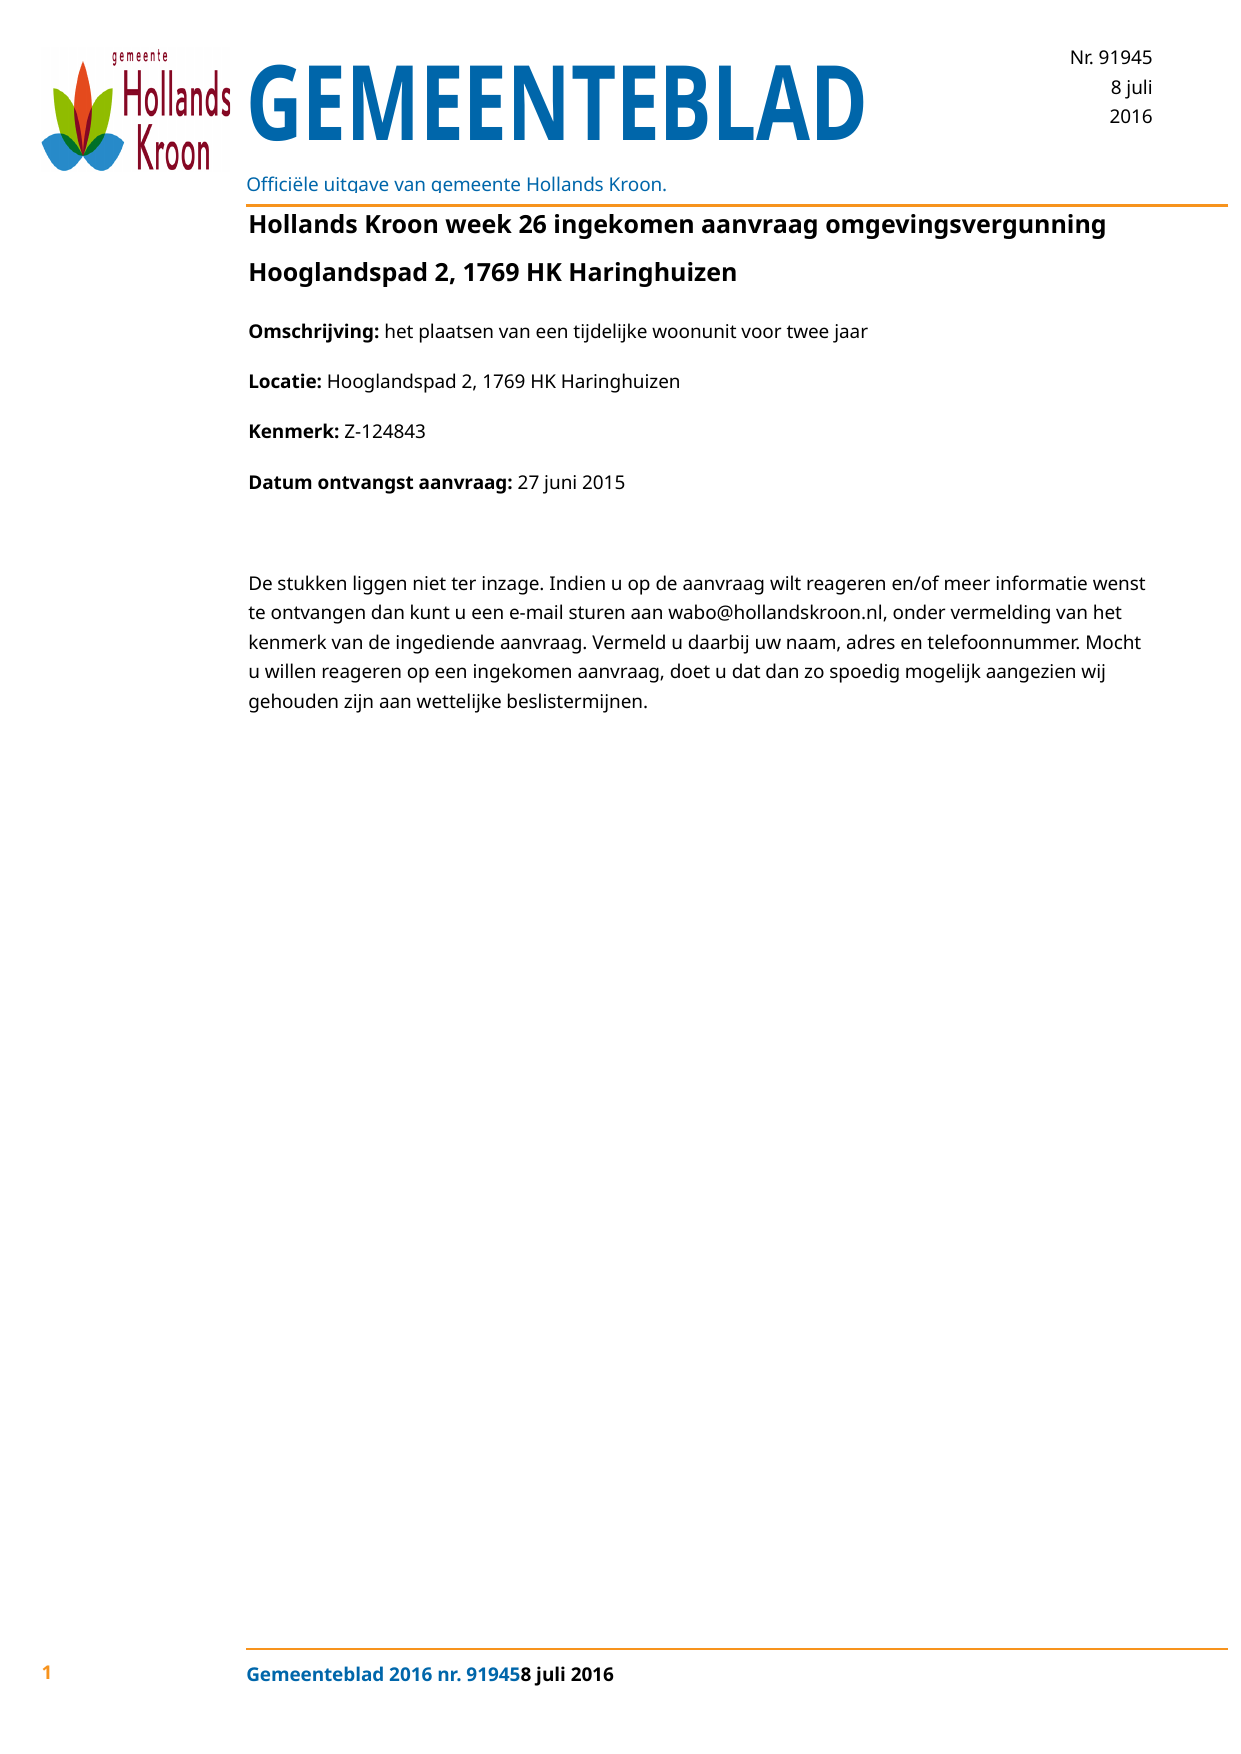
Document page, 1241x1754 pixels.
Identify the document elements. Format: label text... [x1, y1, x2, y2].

text De stukken liggen niet ter inzage. Indien u op de aanvraag wilt reageren en/of meer informatie wenst te ontvangen dan kunt u een e-mail sturen aan wabo@hollandskroon.nl, onder vermelding van het kenmerk van de ingediende aanvraag. Vermeld u daarbij uw naam, adres en telefoonnummer. Mocht u willen reageren op een ingekomen aanvraag, doet u dat dan zo spoedig mogelijk aangezien wij gehouden zijn aan wettelijke beslistermijnen. [248, 570, 1152, 714]
text Omschrijving: het plaatsen van een tijdelijke woonunit voor twee jaar [248, 318, 1152, 344]
text Locatie: Hooglandspad 2, 1769 HK Haringhuizen [248, 368, 1152, 394]
text Hollands Kroon week 26 ingekomen aanvraag omgevingsvergunning Hooglandspad 2, 1769 HK Haringhuizen [248, 207, 1152, 288]
text Datum ontvangst aanvraag: 27 juni 2015 [248, 469, 1152, 495]
text Kenmerk: Z-124843 [248, 419, 1152, 444]
picture [41, 47, 231, 172]
